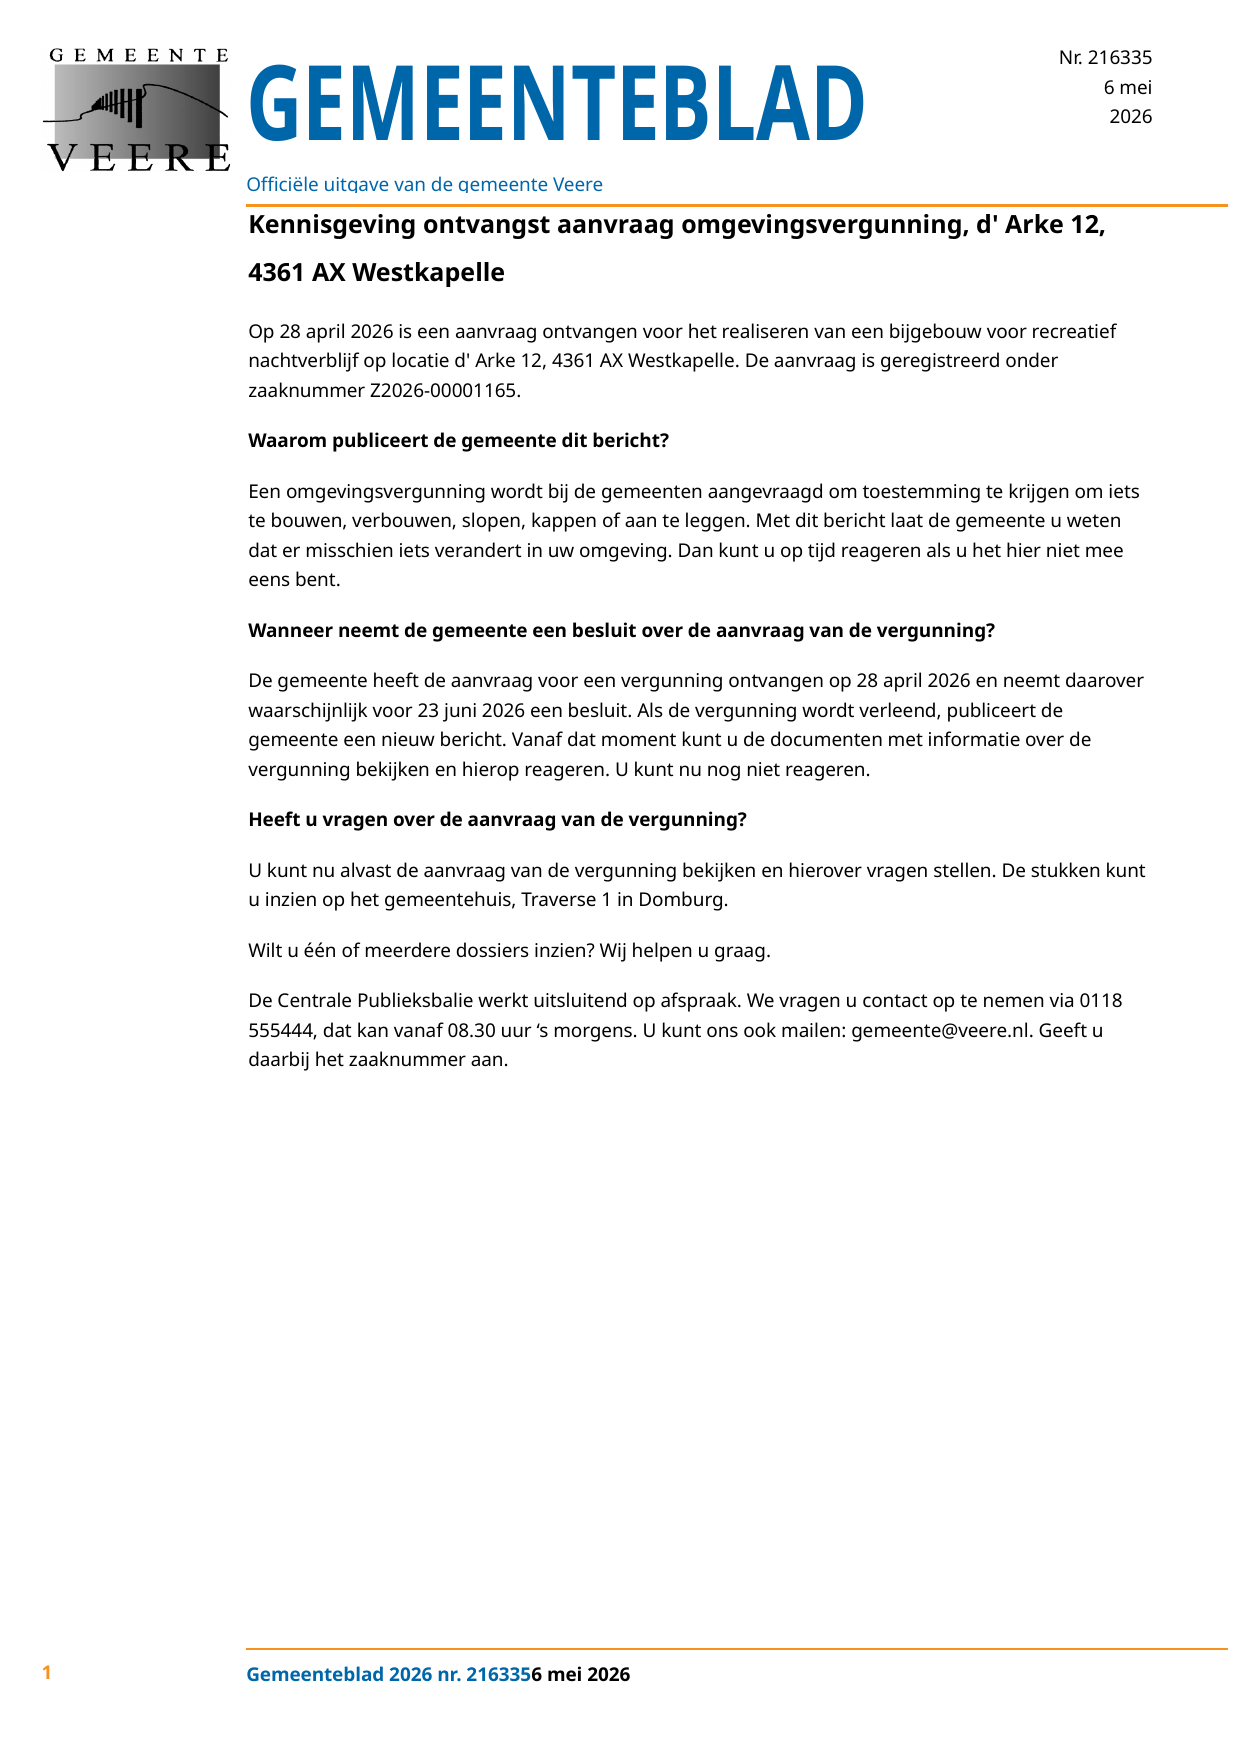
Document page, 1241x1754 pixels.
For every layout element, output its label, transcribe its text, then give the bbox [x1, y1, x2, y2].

text Kennisgeving ontvangst aanvraag omgevingsvergunning, d' Arke 12, 4361 AX Westkapelle [248, 207, 1152, 288]
text De Centrale Publieksbalie werkt uitsluitend op afspraak. We vragen u contact op te nemen via 0118 555444, dat kan vanaf 08.30 uur ‘s morgens. U kunt ons ook mailen: gemeente@veere.nl. Geeft u daarbij het zaaknummer aan. [248, 987, 1152, 1072]
text Op 28 april 2026 is een aanvraag ontvangen voor het realiseren van een bijgebouw voor recreatief nachtverblijf op locatie d' Arke 12, 4361 AX Westkapelle. De aanvraag is geregistreerd onder zaaknummer Z2026-00001165. [248, 318, 1152, 403]
text De gemeente heeft de aanvraag voor een vergunning ontvangen op 28 april 2026 en neemt daarover waarschijnlijk voor 23 juni 2026 een besluit. Als de vergunning wordt verleend, publiceert de gemeente een nieuw bericht. Vanaf dat moment kunt u de documenten met informatie over de vergunning bekijken en hierop reageren. U kunt nu nog niet reageren. [248, 667, 1152, 782]
text Wanneer neemt de gemeente een besluit over de aanvraag van de vergunning? [248, 617, 1152, 643]
text Wilt u één of meerdere dossiers inzien? Wij helpen u graag. [248, 937, 1152, 963]
text Waarom publiceert de gemeente dit bericht? [248, 427, 1152, 453]
text Een omgevingsvergunning wordt bij de gemeenten aangevraagd om toestemming te krijgen om iets te bouwen, verbouwen, slopen, kappen of aan te leggen. Met dit bericht laat de gemeente u weten dat er misschien iets verandert in uw omgeving. Dan kunt u op tijd reageren als u het hier niet mee eens bent. [248, 478, 1152, 592]
text Heeft u vragen over de aanvraag van de vergunning? [248, 807, 1152, 832]
text U kunt nu alvast de aanvraag van de vergunning bekijken en hierover vragen stellen. De stukken kunt u inzien op het gemeentehuis, Traverse 1 in Domburg. [248, 857, 1152, 912]
picture [41, 47, 231, 172]
